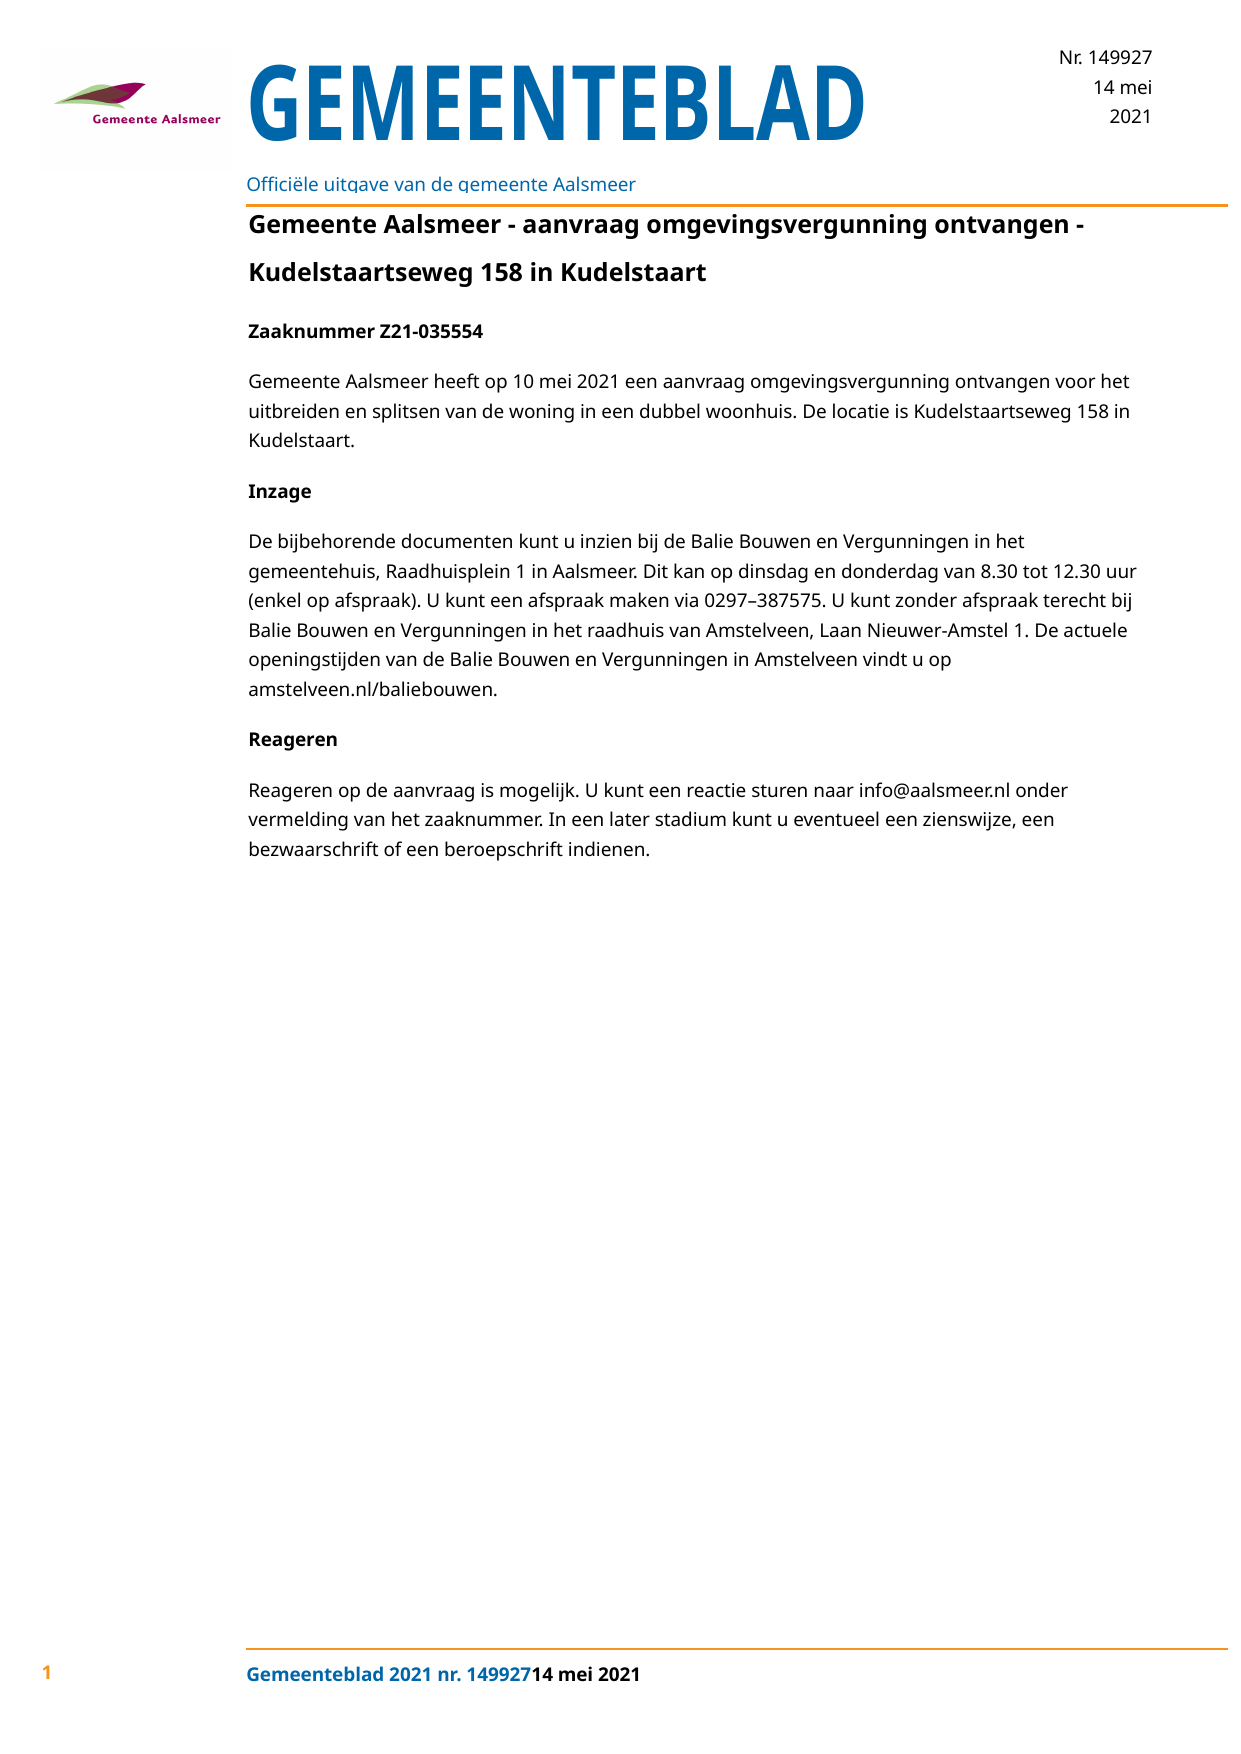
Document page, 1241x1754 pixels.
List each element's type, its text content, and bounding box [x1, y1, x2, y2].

picture [41, 47, 231, 172]
text De bijbehorende documenten kunt u inzien bij de Balie Bouwen en Vergunningen in het gemeentehuis, Raadhuisplein 1 in Aalsmeer. Dit kan op dinsdag en donderdag van 8.30 tot 12.30 uur (enkel op afspraak). U kunt een afspraak maken via 0297–387575. U kunt zonder afspraak terecht bij Balie Bouwen en Vergunningen in het raadhuis van Amstelveen, Laan Nieuwer-Amstel 1. De actuele openingstijden van de Balie Bouwen en Vergunningen in Amstelveen vindt u op amstelveen.nl/baliebouwen. [248, 528, 1152, 702]
text Zaaknummer Z21-035554 [248, 318, 1152, 344]
text Reageren [248, 727, 1152, 752]
text Reageren op de aanvraag is mogelijk. U kunt een reactie sturen naar info@aalsmeer.nl onder vermelding van het zaaknummer. In een later stadium kunt u eventueel een zienswijze, een bezwaarschrift of een beroepschrift indienen. [248, 777, 1152, 862]
text Gemeente Aalsmeer - aanvraag omgevingsvergunning ontvangen - Kudelstaartseweg 158 in Kudelstaart [248, 207, 1152, 288]
text Gemeente Aalsmeer heeft op 10 mei 2021 een aanvraag omgevingsvergunning ontvangen voor het uitbreiden en splitsen van de woning in een dubbel woonhuis. De locatie is Kudelstaartseweg 158 in Kudelstaart. [248, 368, 1152, 453]
text Inzage [248, 478, 1152, 504]
